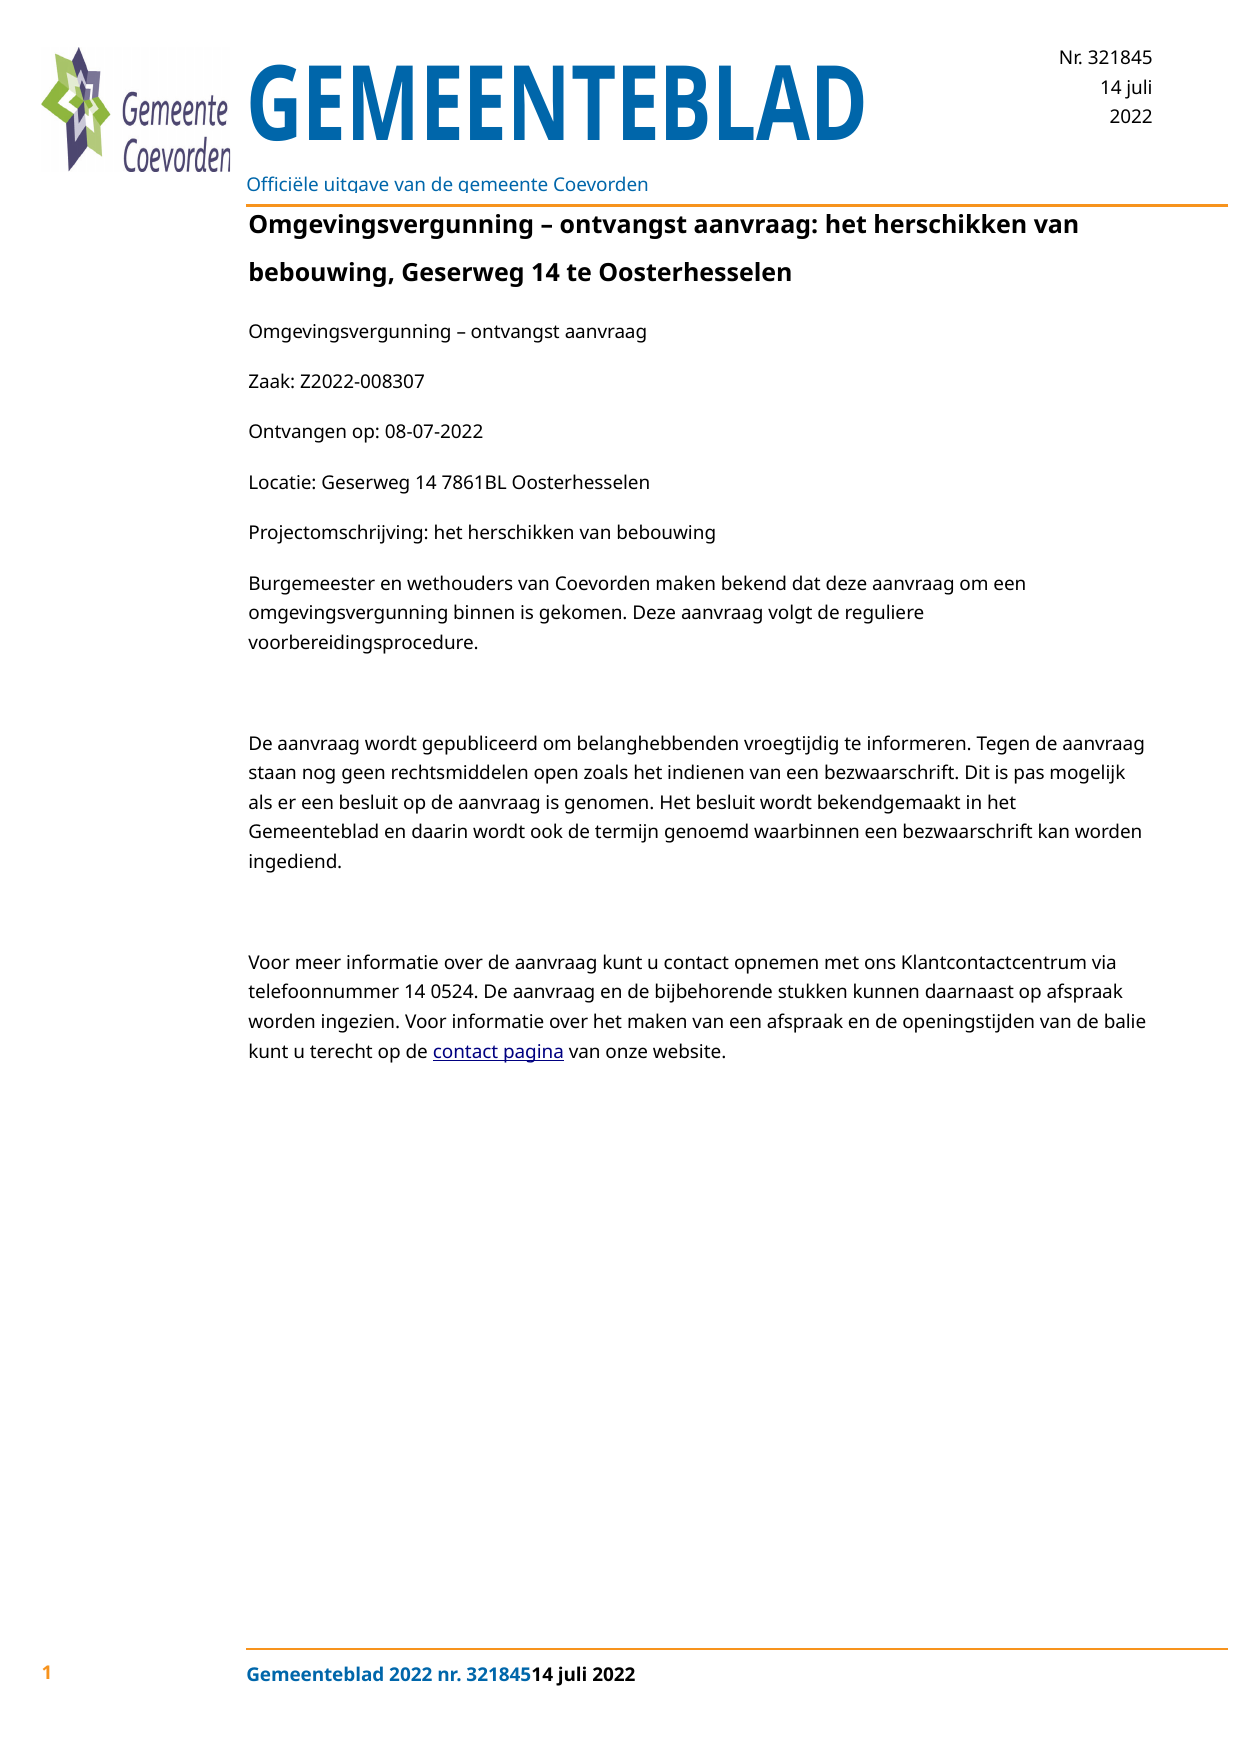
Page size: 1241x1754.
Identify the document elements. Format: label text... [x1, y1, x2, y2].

text Omgevingsvergunning – ontvangst aanvraag [248, 318, 1152, 344]
text Ontvangen op: 08-07-2022 [248, 419, 1152, 444]
text De aanvraag wordt gepubliceerd om belanghebbenden vroegtijdig te informeren. Tegen de aanvraag staan nog geen rechtsmiddelen open zoals het indienen van een bezwaarschrift. Dit is pas mogelijk als er een besluit op de aanvraag is genomen. Het besluit wordt bekendgemaakt in het Gemeenteblad en daarin wordt ook de termijn genoemd waarbinnen een bezwaarschrift kan worden ingediend. [248, 730, 1152, 874]
text Zaak: Z2022-008307 [248, 368, 1152, 394]
text Locatie: Geserweg 14 7861BL Oosterhesselen [248, 469, 1152, 495]
text Burgemeester en wethouders van Coevorden maken bekend dat deze aanvraag om een omgevingsvergunning binnen is gekomen. Deze aanvraag volgt de reguliere voorbereidingsprocedure. [248, 570, 1152, 655]
text Projectomschrijving: het herschikken van bebouwing [248, 519, 1152, 545]
text Omgevingsvergunning – ontvangst aanvraag: het herschikken van bebouwing, Geserweg 14 te Oosterhesselen [248, 207, 1152, 288]
text Voor meer informatie over de aanvraag kunt u contact opnemen met ons Klantcontactcentrum via telefoonnummer 14 0524. De aanvraag en de bijbehorende stukken kunnen daarnaast op afspraak worden ingezien. Voor informatie over het maken van een afspraak en de openingstijden van de balie kunt u terecht op de contact pagina van onze website. [248, 949, 1152, 1064]
picture [41, 47, 231, 172]
